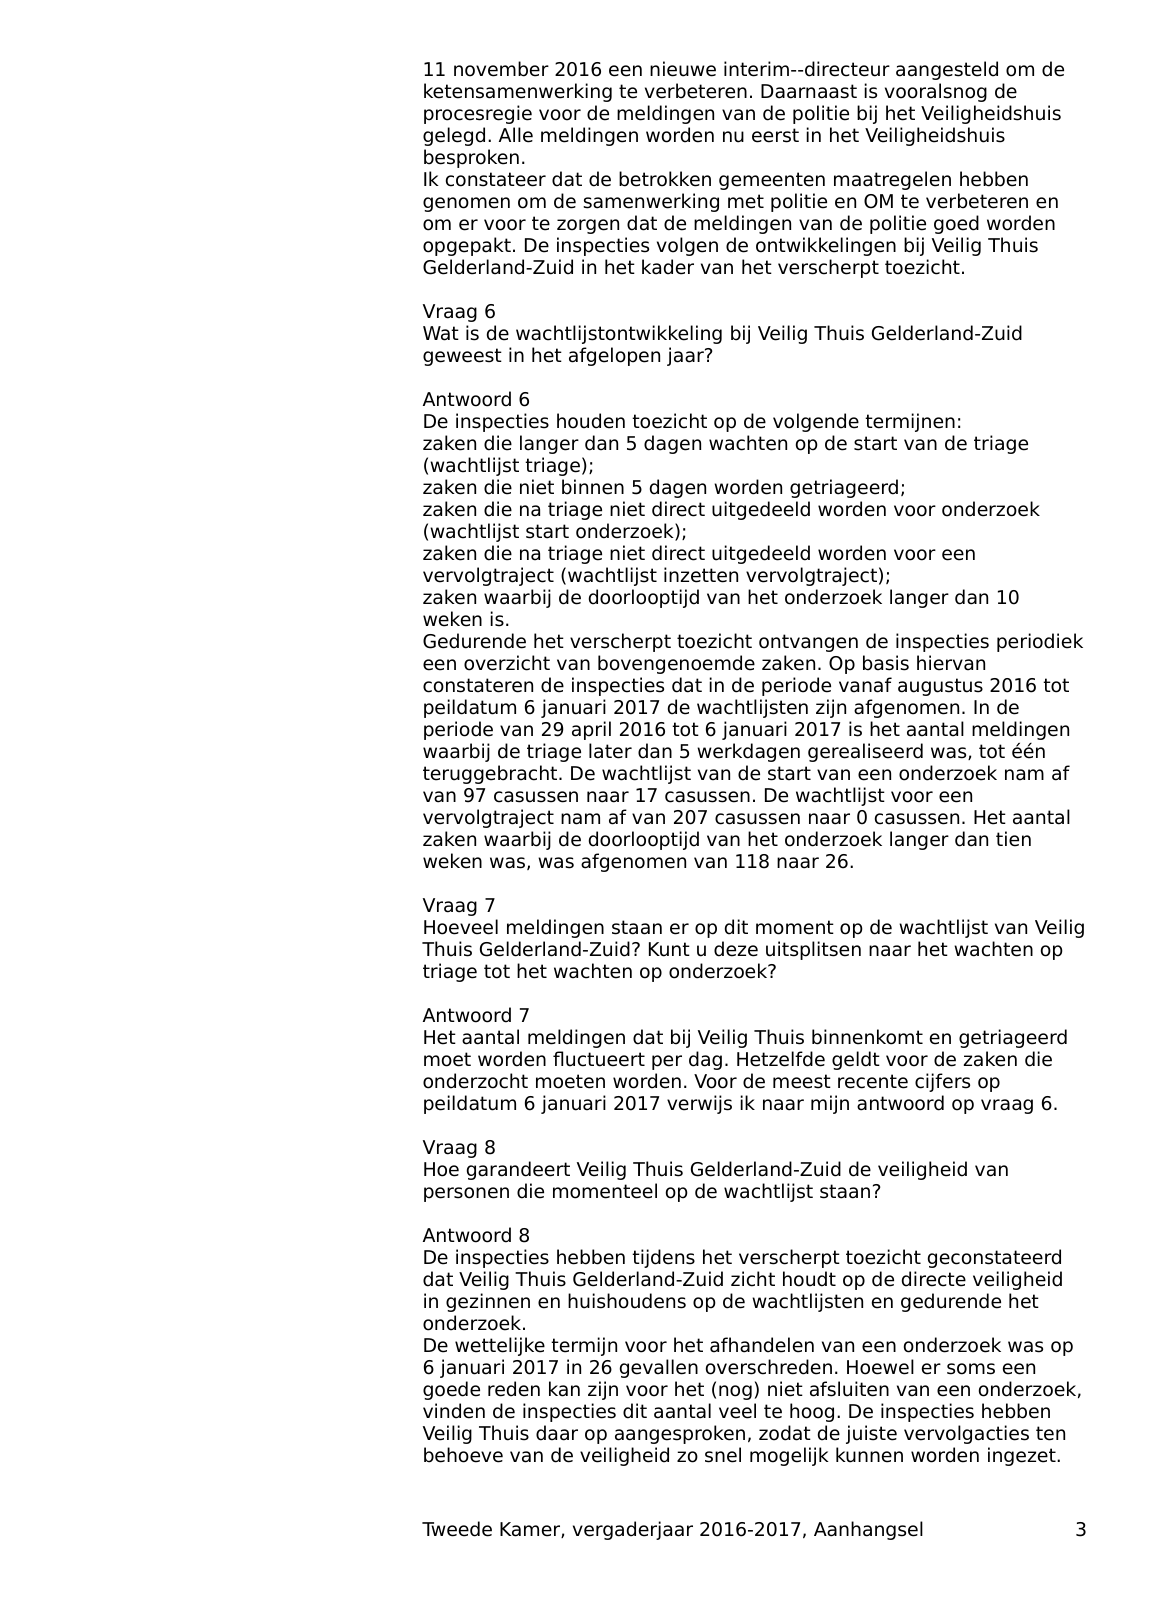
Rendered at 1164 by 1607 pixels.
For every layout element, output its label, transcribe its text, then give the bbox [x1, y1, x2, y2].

text Hoeveel meldingen staan er op dit moment op de wachtlijst van Veilig Thuis Gelderland-Zuid? Kunt u deze uitsplitsen naar het wachten op triage tot het wachten op onderzoek? [422, 917, 1087, 983]
text Antwoord 8 [422, 1225, 1087, 1247]
text Ik constateer dat de betrokken gemeenten maatregelen hebben genomen om de samenwerking met politie en OM te verbeteren en om er voor te zorgen dat de meldingen van de politie goed worden opgepakt. De inspecties volgen de ontwikkelingen bij Veilig Thuis Gelderland-Zuid in het kader van het verscherpt toezicht. [422, 169, 1087, 279]
text De inspecties hebben tijdens het verscherpt toezicht geconstateerd dat Veilig Thuis Gelderland-Zuid zicht houdt op de directe veiligheid in gezinnen en huishoudens op de wachtlijsten en gedurende het onderzoek. [422, 1247, 1087, 1335]
text De inspecties houden toezicht op de volgende termijnen: [422, 411, 1087, 433]
text Hoe garandeert Veilig Thuis Gelderland-Zuid de veiligheid van personen die momenteel op de wachtlijst staan? [422, 1159, 1087, 1203]
text Het aantal meldingen dat bij Veilig Thuis binnenkomt en getriageerd moet worden fluctueert per dag. Hetzelfde geldt voor de zaken die onderzocht moeten worden. Voor de meest recente cijfers op peildatum 6 januari 2017 verwijs ik naar mijn antwoord op vraag 6. [422, 1027, 1087, 1115]
text zaken die langer dan 5 dagen wachten op de start van de triage (wachtlijst triage); [422, 433, 1087, 477]
text Vraag 7 [422, 895, 1087, 917]
text Vraag 8 [422, 1137, 1087, 1159]
text Vraag 6 [422, 301, 1087, 323]
text zaken die na triage niet direct uitgedeeld worden voor onderzoek (wachtlijst start onderzoek); [422, 499, 1087, 543]
text Gedurende het verscherpt toezicht ontvangen de inspecties periodiek een overzicht van bovengenoemde zaken. Op basis hiervan constateren de inspecties dat in de periode vanaf augustus 2016 tot peildatum 6 januari 2017 de wachtlijsten zijn afgenomen. In de periode van 29 april 2016 tot 6 januari 2017 is het aantal meldingen waarbij de triage later dan 5 werkdagen gerealiseerd was, tot één teruggebracht. De wachtlijst van de start van een onderzoek nam af van 97 casussen naar 17 casussen. De wachtlijst voor een vervolgtraject nam af van 207 casussen naar 0 casussen. Het aantal zaken waarbij de doorlooptijd van het onderzoek langer dan tien weken was, was afgenomen van 118 naar 26. [422, 631, 1087, 873]
text 11 november 2016 een nieuwe interim--directeur aangesteld om de ketensamenwerking te verbeteren. Daarnaast is vooralsnog de procesregie voor de meldingen van de politie bij het Veiligheidshuis gelegd. Alle meldingen worden nu eerst in het Veiligheidshuis besproken. [422, 59, 1087, 169]
text Wat is de wachtlijstontwikkeling bij Veilig Thuis Gelderland-Zuid geweest in het afgelopen jaar? [422, 323, 1087, 367]
text zaken die niet binnen 5 dagen worden getriageerd; [422, 477, 1087, 499]
text Antwoord 7 [422, 1005, 1087, 1027]
text De wettelijke termijn voor het afhandelen van een onderzoek was op 6 januari 2017 in 26 gevallen overschreden. Hoewel er soms een goede reden kan zijn voor het (nog) niet afsluiten van een onderzoek, vinden de inspecties dit aantal veel te hoog. De inspecties hebben Veilig Thuis daar op aangesproken, zodat de juiste vervolgacties ten behoeve van de veiligheid zo snel mogelijk kunnen worden ingezet. [422, 1335, 1087, 1467]
text zaken waarbij de doorlooptijd van het onderzoek langer dan 10 weken is. [422, 587, 1087, 631]
text Antwoord 6 [422, 389, 1087, 411]
text zaken die na triage niet direct uitgedeeld worden voor een vervolgtraject (wachtlijst inzetten vervolgtraject); [422, 543, 1087, 587]
